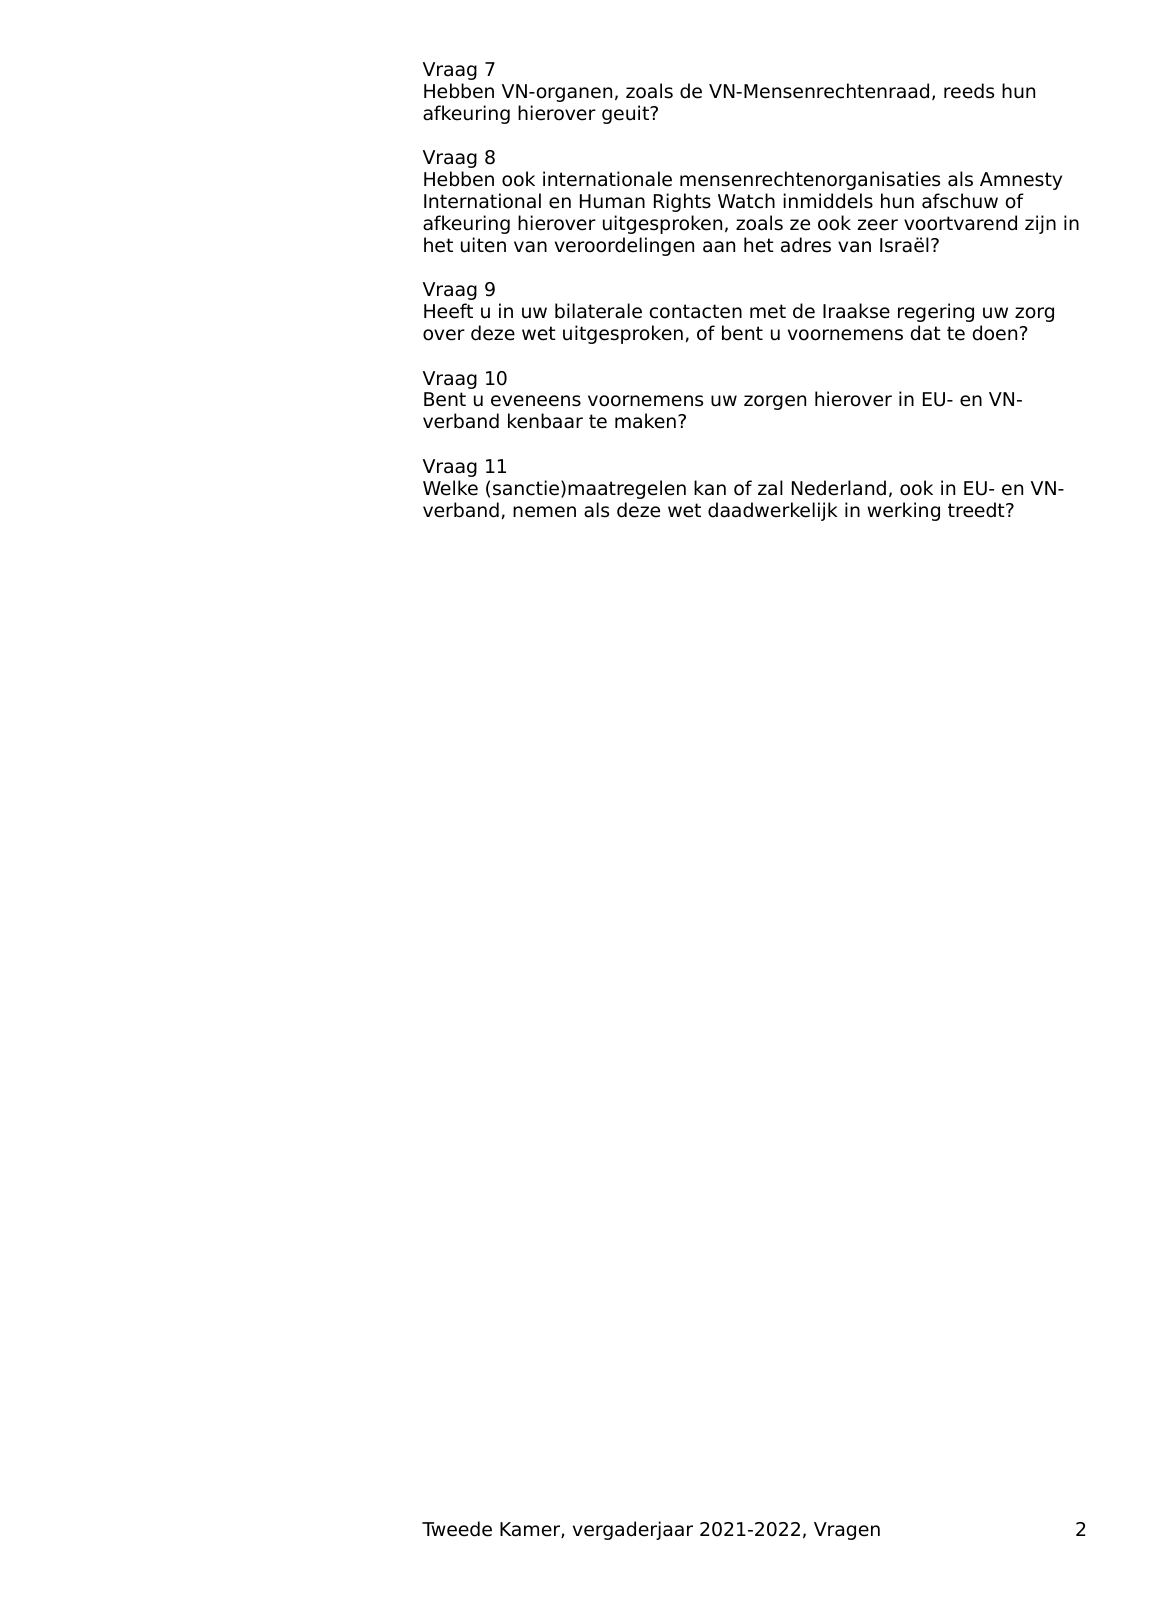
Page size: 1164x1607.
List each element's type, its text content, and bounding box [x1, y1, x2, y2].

text Vraag 8 [422, 147, 1087, 169]
text Hebben VN-organen, zoals de VN-Mensenrechtenraad, reeds hun afkeuring hierover geuit? [422, 81, 1087, 125]
text Vraag 11 [422, 456, 1087, 477]
text Welke (sanctie)maatregelen kan of zal Nederland, ook in EU- en VN-verband, nemen als deze wet daadwerkelijk in werking treedt? [422, 477, 1087, 521]
text Heeft u in uw bilaterale contacten met de Iraakse regering uw zorg over deze wet uitgesproken, of bent u voornemens dat te doen? [422, 301, 1087, 345]
text Vraag 7 [422, 59, 1087, 81]
text Vraag 9 [422, 279, 1087, 301]
text Bent u eveneens voornemens uw zorgen hierover in EU- en VN-verband kenbaar te maken? [422, 389, 1087, 433]
text Hebben ook internationale mensenrechtenorganisaties als Amnesty International en Human Rights Watch inmiddels hun afschuw of afkeuring hierover uitgesproken, zoals ze ook zeer voortvarend zijn in het uiten van veroordelingen aan het adres van Israël? [422, 169, 1087, 257]
text Vraag 10 [422, 367, 1087, 389]
